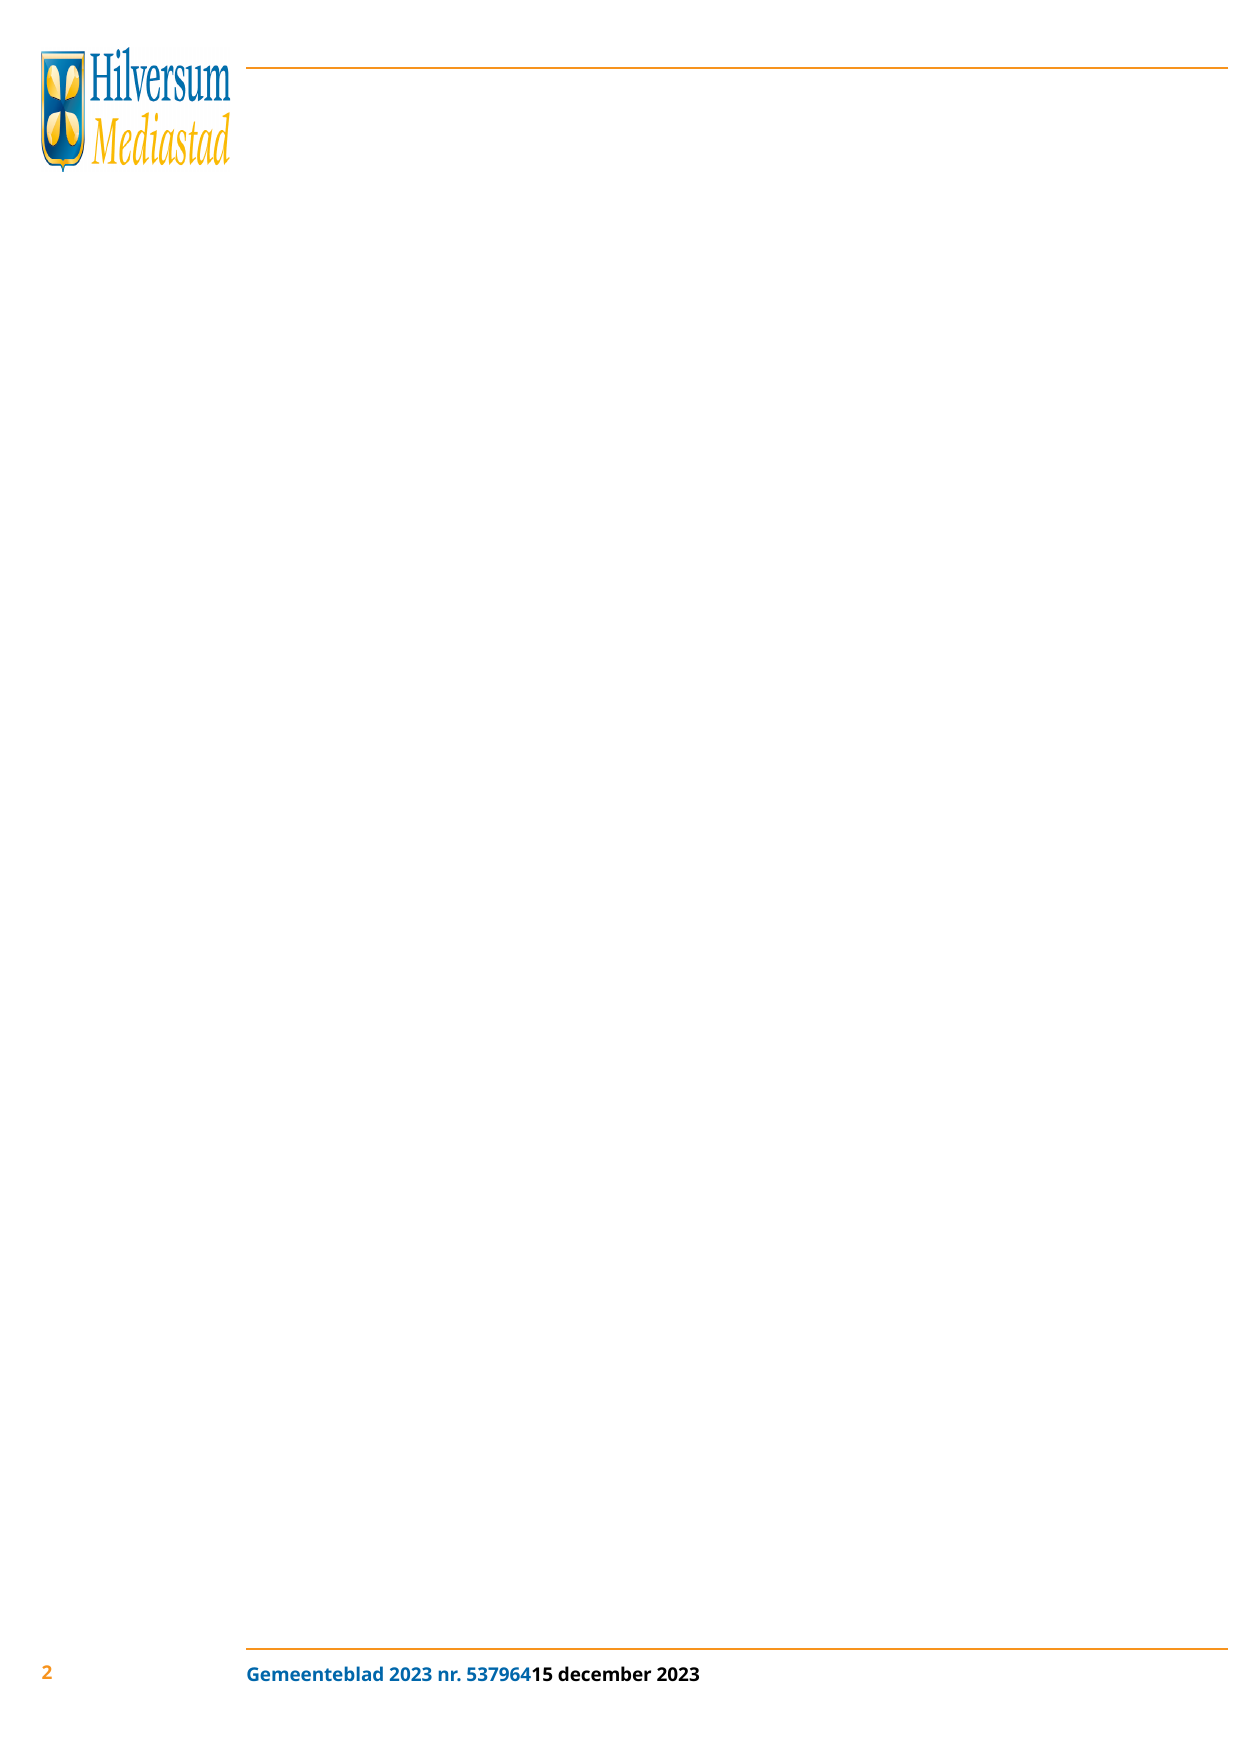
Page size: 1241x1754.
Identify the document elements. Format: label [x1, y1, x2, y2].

picture [41, 47, 231, 172]
